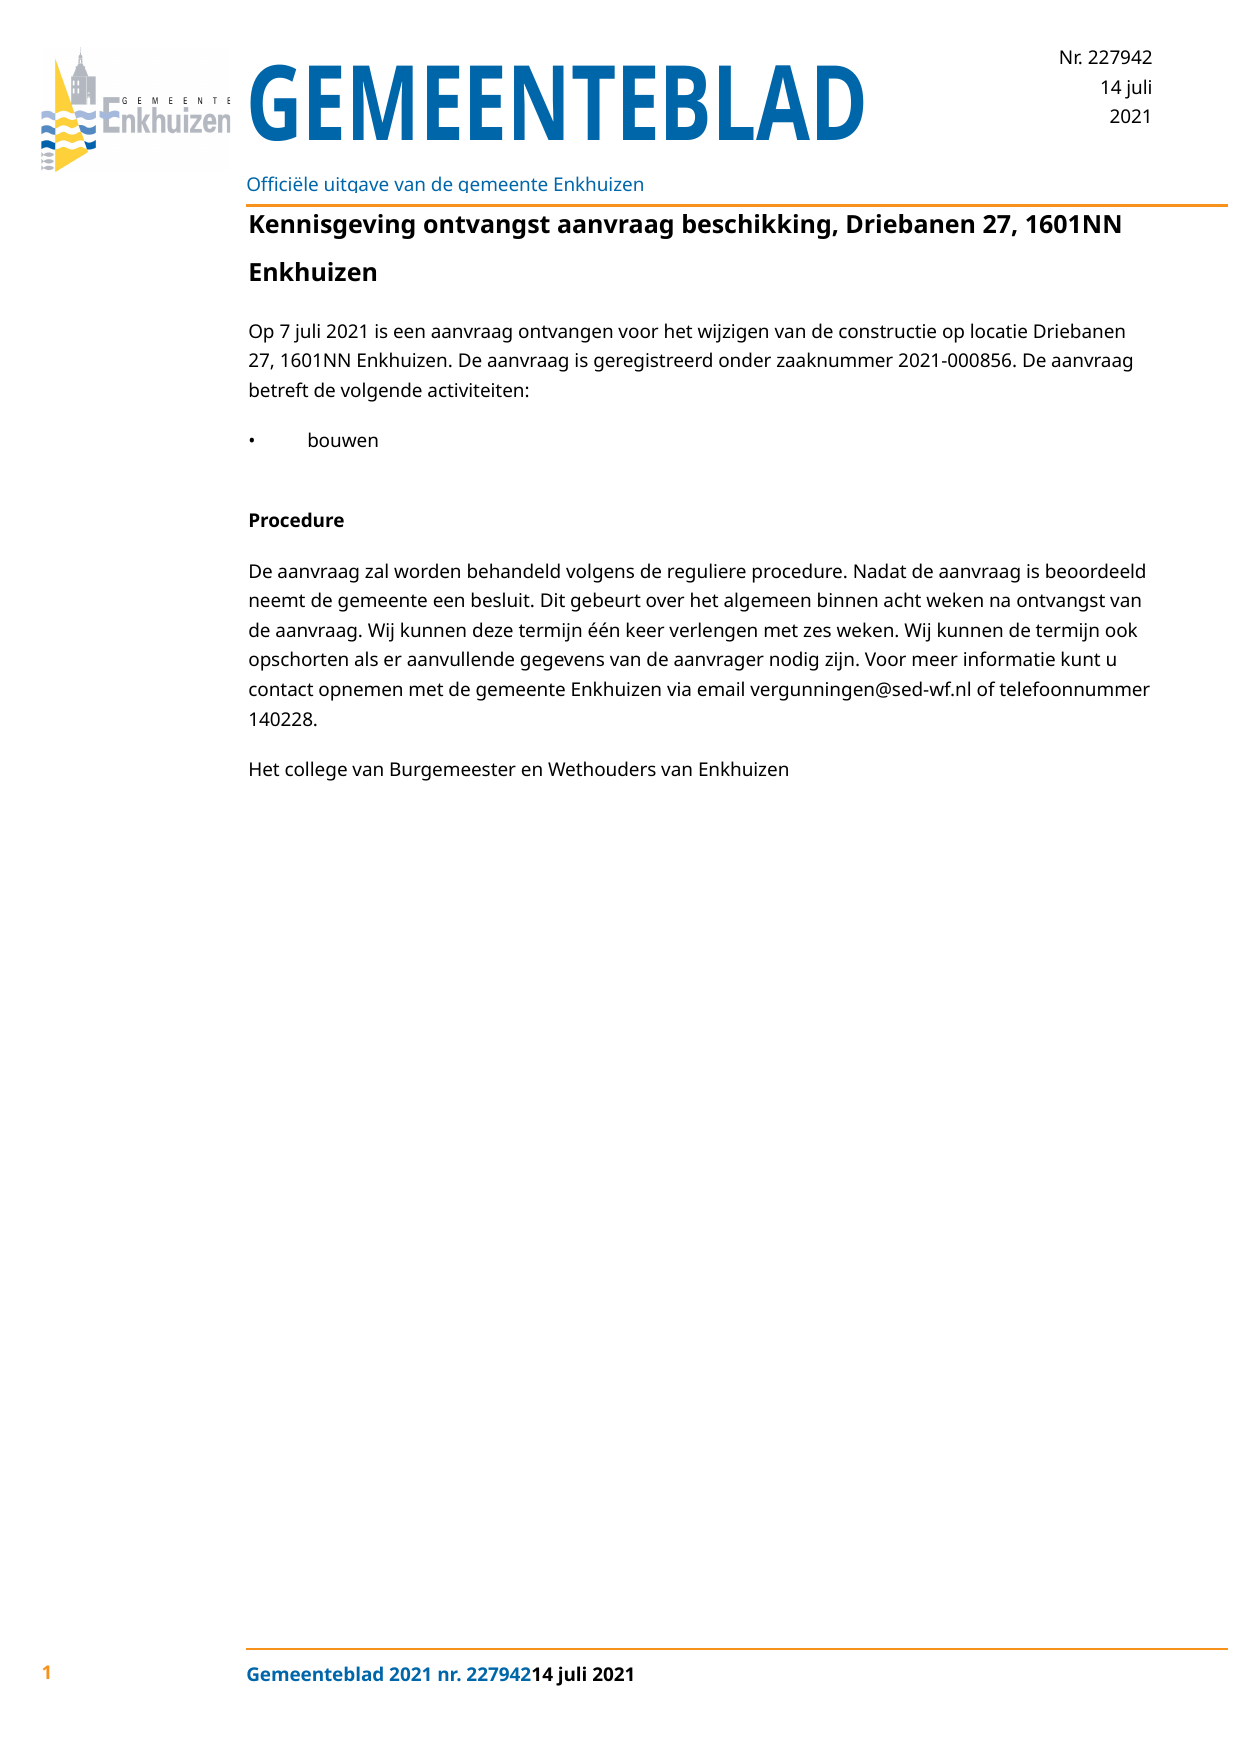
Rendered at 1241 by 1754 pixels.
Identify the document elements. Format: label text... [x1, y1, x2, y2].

picture [41, 47, 231, 172]
text Kennisgeving ontvangst aanvraag beschikking, Driebanen 27, 1601NN Enkhuizen [248, 207, 1152, 288]
text Het college van Burgemeester en Wethouders van Enkhuizen [248, 756, 1152, 782]
text Procedure [248, 507, 1152, 533]
list bouwen [248, 427, 1152, 453]
text De aanvraag zal worden behandeld volgens de reguliere procedure. Nadat de aanvraag is beoordeeld neemt de gemeente een besluit. Dit gebeurt over het algemeen binnen acht weken na ontvangst van de aanvraag. Wij kunnen deze termijn één keer verlengen met zes weken. Wij kunnen de termijn ook opschorten als er aanvullende gegevens van de aanvrager nodig zijn. Voor meer informatie kunt u contact opnemen met de gemeente Enkhuizen via email vergunningen@sed-wf.nl of telefoonnummer 140228. [248, 558, 1152, 732]
text Op 7 juli 2021 is een aanvraag ontvangen voor het wijzigen van de constructie op locatie Driebanen 27, 1601NN Enkhuizen. De aanvraag is geregistreerd onder zaaknummer 2021-000856. De aanvraag betreft de volgende activiteiten: [248, 318, 1152, 403]
